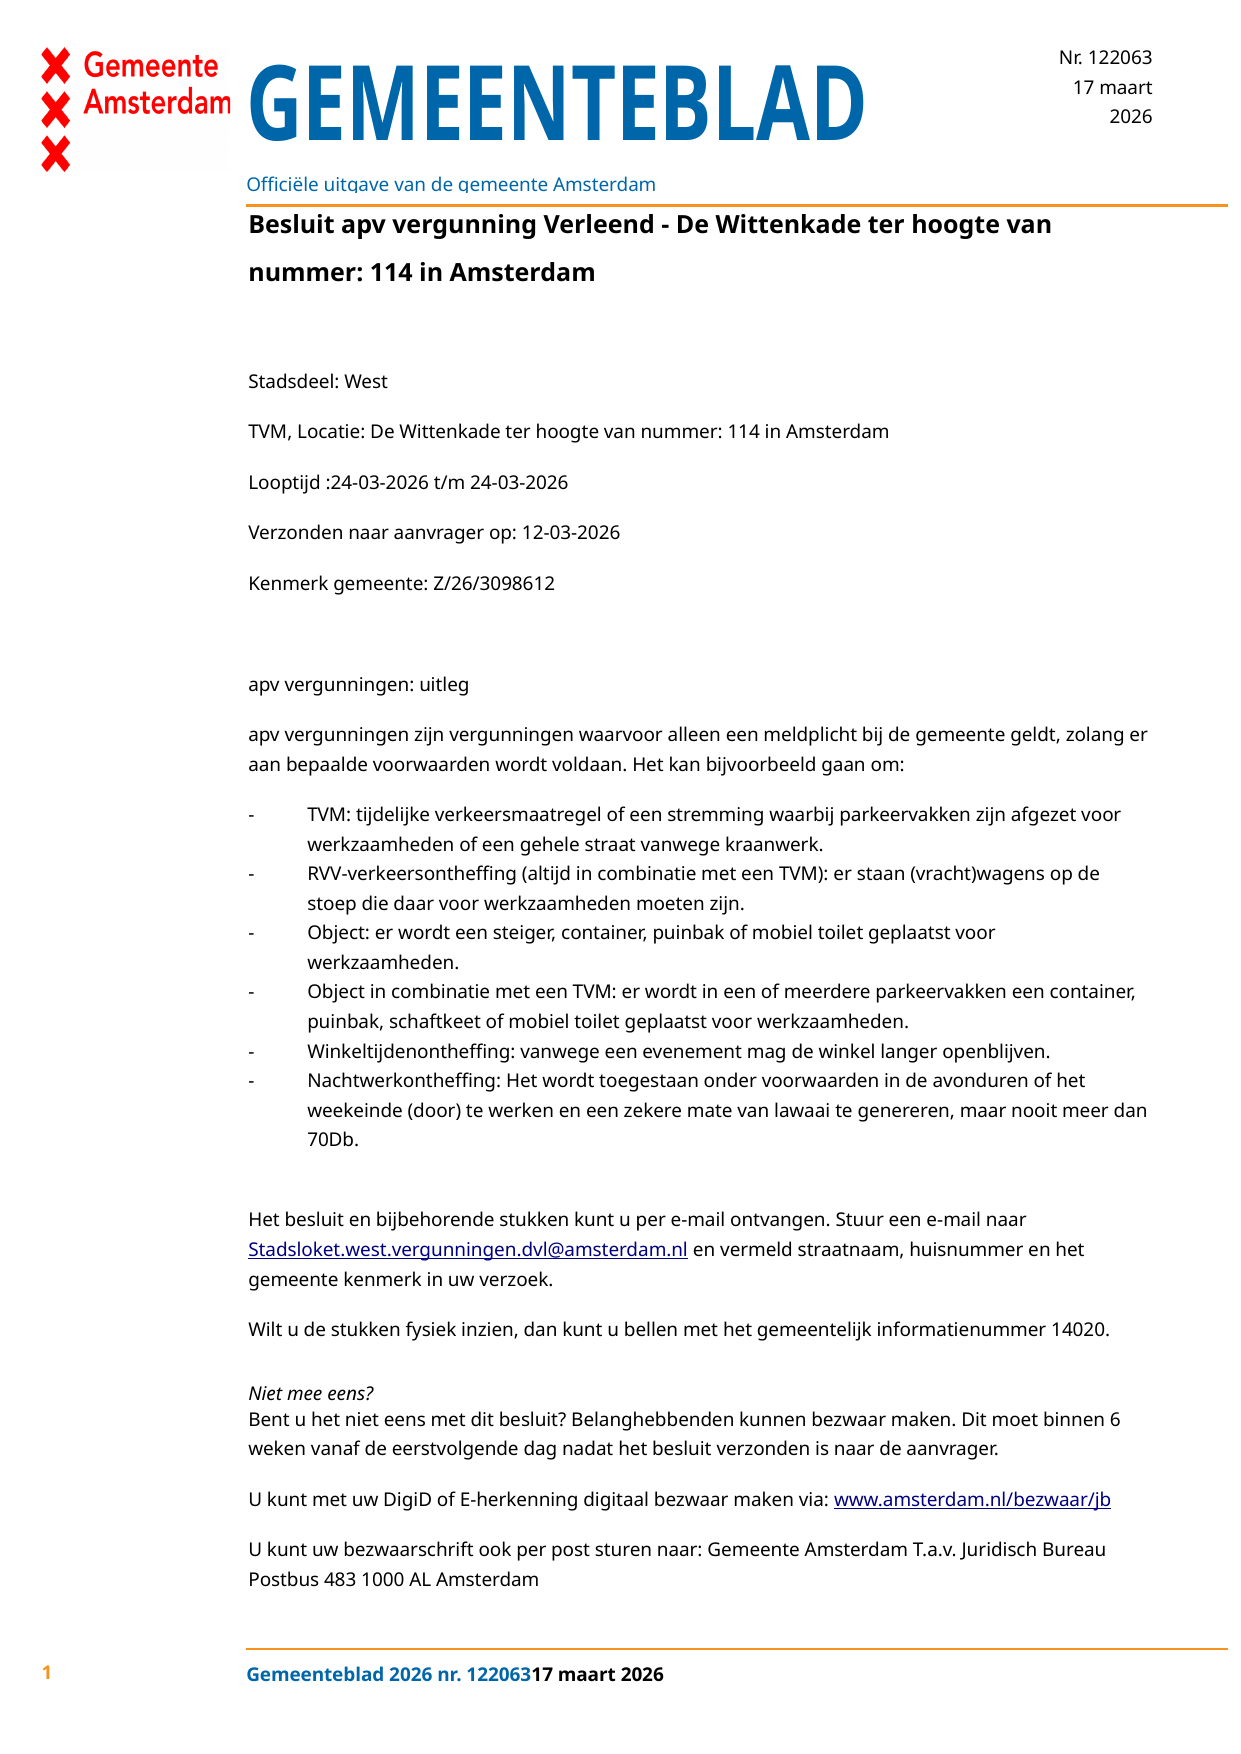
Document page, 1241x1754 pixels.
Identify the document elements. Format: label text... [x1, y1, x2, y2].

text apv vergunningen zijn vergunningen waarvoor alleen een meldplicht bij de gemeente geldt, zolang er aan bepaalde voorwaarden wordt voldaan. Het kan bijvoorbeeld gaan om: [248, 721, 1152, 777]
list TVM: tijdelijke verkeersmaatregel of een stremming waarbij parkeervakken zijn afgezet voor werkzaamheden of een gehele straat vanwege kraanwerk. [248, 801, 1152, 857]
text U kunt uw bezwaarschrift ook per post sturen naar: Gemeente Amsterdam T.a.v. Juridisch Bureau Postbus 483 1000 AL Amsterdam [248, 1536, 1152, 1592]
text Bent u het niet eens met dit besluit? Belanghebbenden kunnen bezwaar maken. Dit moet binnen 6 weken vanaf de eerstvolgende dag nadat het besluit verzonden is naar de aanvrager. [248, 1406, 1152, 1461]
text Verzonden naar aanvrager op: 12-03-2026 [248, 519, 1152, 545]
list Winkeltijdenontheffing: vanwege een evenement mag de winkel langer openblijven. [248, 1038, 1152, 1064]
text Wilt u de stukken fysiek inzien, dan kunt u bellen met het gemeentelijk informatienummer 14020. [248, 1316, 1152, 1342]
text Looptijd :24-03-2026 t/m 24-03-2026 [248, 469, 1152, 495]
list Object: er wordt een steiger, container, puinbak of mobiel toilet geplaatst voor werkzaamheden. [248, 919, 1152, 975]
text TVM, Locatie: De Wittenkade ter hoogte van nummer: 114 in Amsterdam [248, 419, 1152, 444]
list Object in combinatie met een TVM: er wordt in een of meerdere parkeervakken een container, puinbak, schaftkeet of mobiel toilet geplaatst voor werkzaamheden. [248, 979, 1152, 1034]
text U kunt met uw DigiD of E-herkenning digitaal bezwaar maken via: www.amsterdam.nl/bezwaar/jb [248, 1486, 1152, 1512]
text Stadsdeel: West [248, 368, 1152, 394]
list RVV-verkeersontheffing (altijd in combinatie met een TVM): er staan (vracht)wagens op de stoep die daar voor werkzaamheden moeten zijn. [248, 860, 1152, 916]
text Niet mee eens? [248, 1380, 1152, 1406]
list Nachtwerkontheffing: Het wordt toegestaan onder voorwaarden in de avonduren of het weekeinde (door) te werken en een zekere mate van lawaai te genereren, maar nooit meer dan 70Db. [248, 1067, 1152, 1152]
text apv vergunningen: uitleg [248, 671, 1152, 697]
text Het besluit en bijbehorende stukken kunt u per e-mail ontvangen. Stuur een e-mail naar Stadsloket.west.vergunningen.dvl@amsterdam.nl en vermeld straatnaam, huisnummer en het gemeente kenmerk in uw verzoek. [248, 1207, 1152, 1292]
picture [41, 47, 231, 172]
text Kenmerk gemeente: Z/26/3098612 [248, 570, 1152, 596]
text Besluit apv vergunning Verleend - De Wittenkade ter hoogte van nummer: 114 in Amsterdam [248, 207, 1152, 288]
